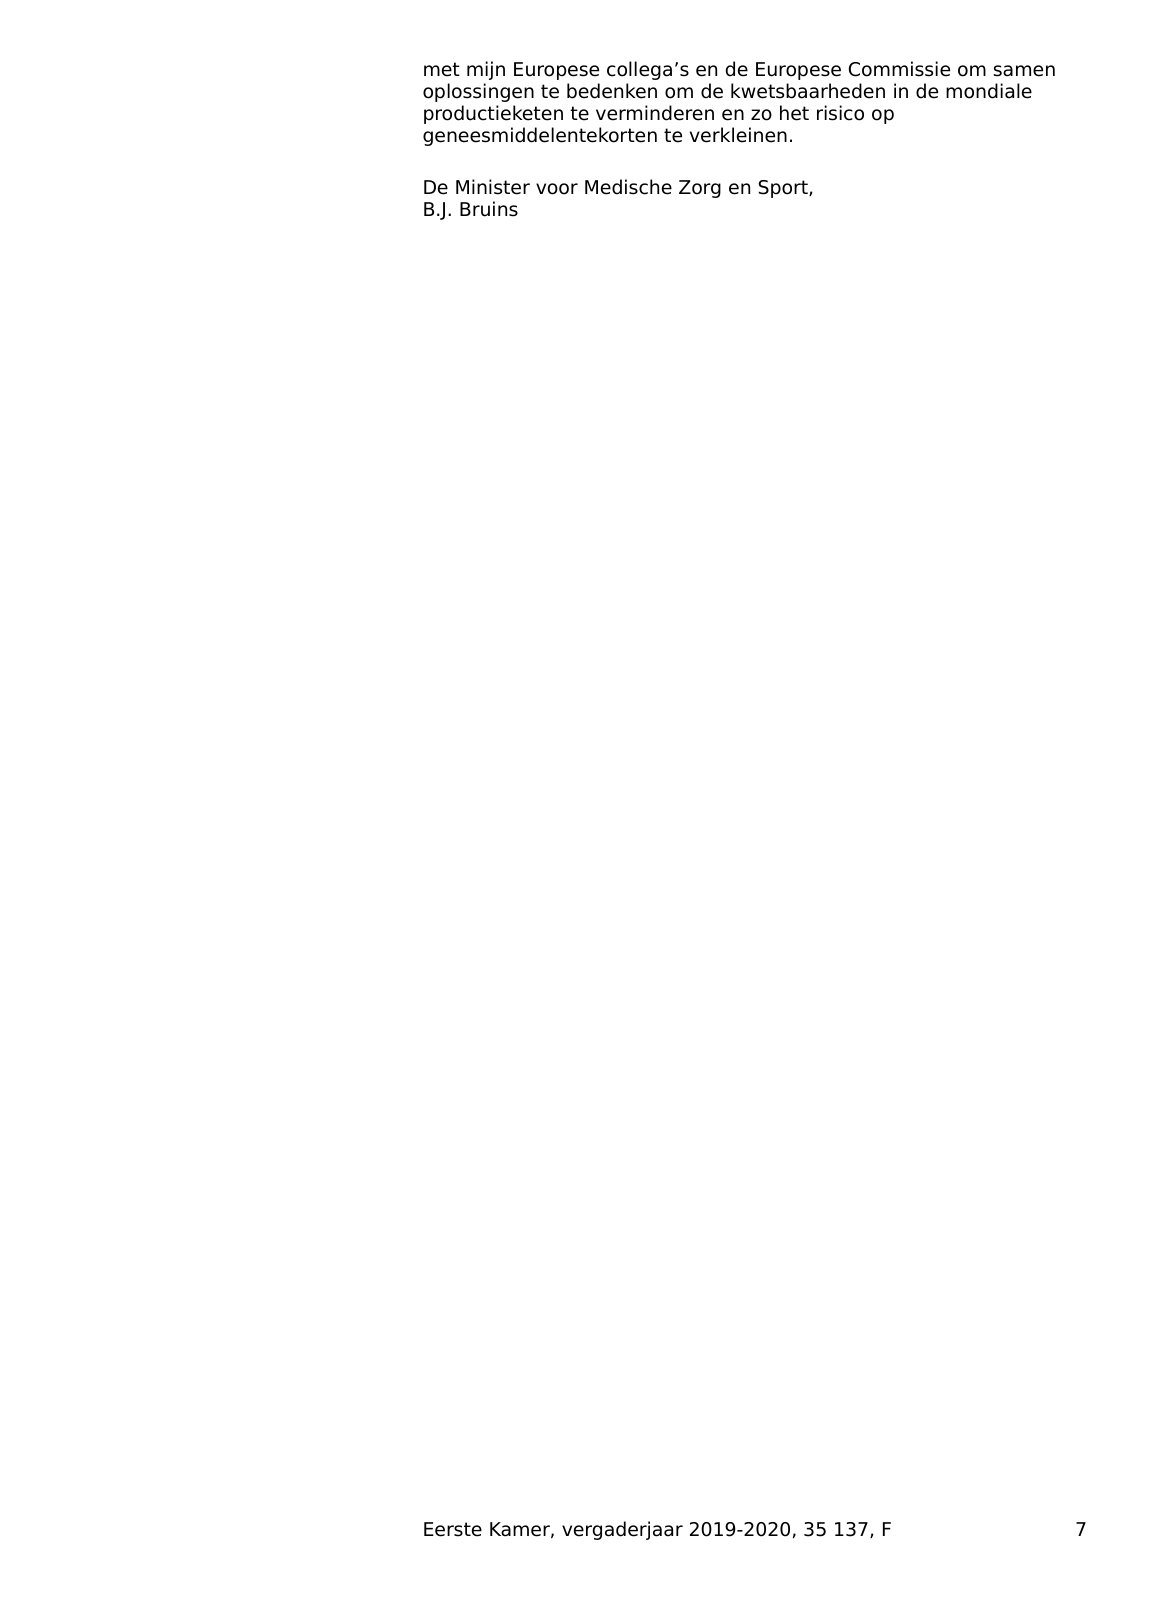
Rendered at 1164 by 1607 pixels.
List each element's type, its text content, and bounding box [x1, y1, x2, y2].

text De Minister voor Medische Zorg en Sport, B.J. Bruins [422, 177, 1087, 221]
text met mijn Europese collega’s en de Europese Commissie om samen oplossingen te bedenken om de kwetsbaarheden in de mondiale productieketen te verminderen en zo het risico op geneesmiddelentekorten te verkleinen. [422, 59, 1087, 147]
